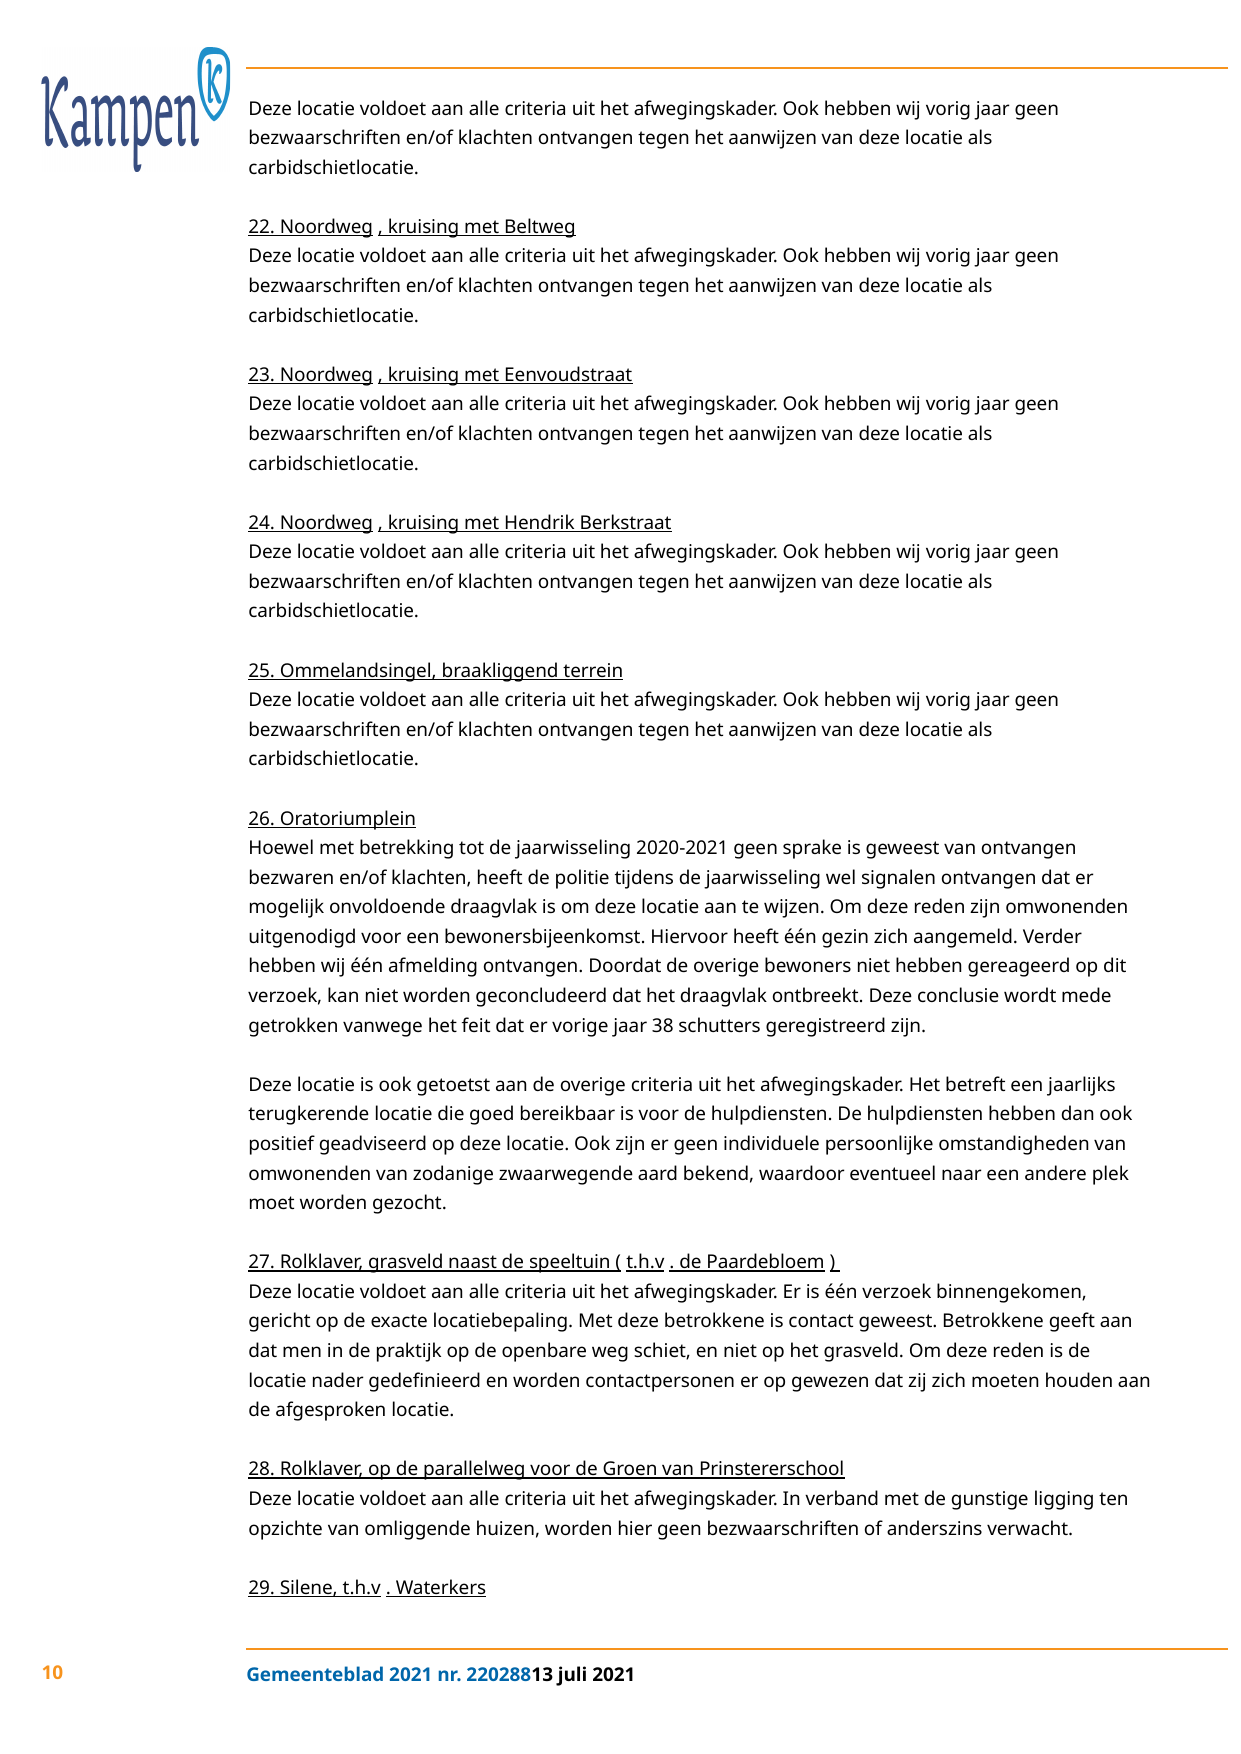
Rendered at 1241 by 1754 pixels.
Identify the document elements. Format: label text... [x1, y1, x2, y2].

text 26. Oratoriumplein [248, 805, 1152, 831]
text Hoewel met betrekking tot de jaarwisseling 2020-2021 geen sprake is geweest van ontvangen bezwaren en/of klachten, heeft de politie tijdens de jaarwisseling wel signalen ontvangen dat er mogelijk onvoldoende draagvlak is om deze locatie aan te wijzen. Om deze reden zijn omwonenden uitgenodigd voor een bewonersbijeenkomst. Hiervoor heeft één gezin zich aangemeld. Verder hebben wij één afmelding ontvangen. Doordat de overige bewoners niet hebben gereageerd op dit verzoek, kan niet worden geconcludeerd dat het draagvlak ontbreekt. Deze conclusie wordt mede getrokken vanwege het feit dat er vorige jaar 38 schutters geregistreerd zijn. [248, 834, 1152, 1038]
text Deze locatie voldoet aan alle criteria uit het afwegingskader. Er is één verzoek binnengekomen, gericht op de exacte locatiebepaling. Met deze betrokkene is contact geweest. Betrokkene geeft aan dat men in de praktijk op de openbare weg schiet, en niet op het grasveld. Om deze reden is de locatie nader gedefinieerd en worden contactpersonen er op gewezen dat zij zich moeten houden aan de afgesproken locatie. [248, 1278, 1152, 1422]
text Deze locatie voldoet aan alle criteria uit het afwegingskader. Ook hebben wij vorig jaar geen bezwaarschriften en/of klachten ontvangen tegen het aanwijzen van deze locatie als carbidschietlocatie. [248, 95, 1152, 180]
text Deze locatie voldoet aan alle criteria uit het afwegingskader. Ook hebben wij vorig jaar geen bezwaarschriften en/of klachten ontvangen tegen het aanwijzen van deze locatie als carbidschietlocatie. [248, 243, 1152, 328]
picture [41, 47, 231, 172]
text 24. Noordweg , kruising met Hendrik Berkstraat [248, 509, 1152, 535]
text 29. Silene, t.h.v . Waterkers [248, 1574, 1152, 1600]
text Deze locatie voldoet aan alle criteria uit het afwegingskader. Ook hebben wij vorig jaar geen bezwaarschriften en/of klachten ontvangen tegen het aanwijzen van deze locatie als carbidschietlocatie. [248, 686, 1152, 771]
text 27. Rolklaver, grasveld naast de speeltuin ( t.h.v . de Paardebloem ) [248, 1248, 1152, 1274]
text Deze locatie is ook getoetst aan de overige criteria uit het afwegingskader. Het betreft een jaarlijks terugkerende locatie die goed bereikbaar is voor de hulpdiensten. De hulpdiensten hebben dan ook positief geadviseerd op deze locatie. Ook zijn er geen individuele persoonlijke omstandigheden van omwonenden van zodanige zwaarwegende aard bekend, waardoor eventueel naar een andere plek moet worden gezocht. [248, 1071, 1152, 1215]
text 23. Noordweg , kruising met Eenvoudstraat [248, 361, 1152, 387]
text 22. Noordweg , kruising met Beltweg [248, 213, 1152, 239]
text Deze locatie voldoet aan alle criteria uit het afwegingskader. Ook hebben wij vorig jaar geen bezwaarschriften en/of klachten ontvangen tegen het aanwijzen van deze locatie als carbidschietlocatie. [248, 391, 1152, 476]
text 28. Rolklaver, op de parallelweg voor de Groen van Prinstererschool [248, 1456, 1152, 1481]
text Deze locatie voldoet aan alle criteria uit het afwegingskader. In verband met de gunstige ligging ten opzichte van omliggende huizen, worden hier geen bezwaarschriften of anderszins verwacht. [248, 1485, 1152, 1541]
text Deze locatie voldoet aan alle criteria uit het afwegingskader. Ook hebben wij vorig jaar geen bezwaarschriften en/of klachten ontvangen tegen het aanwijzen van deze locatie als carbidschietlocatie. [248, 538, 1152, 623]
text 25. Ommelandsingel, braakliggend terrein [248, 657, 1152, 683]
